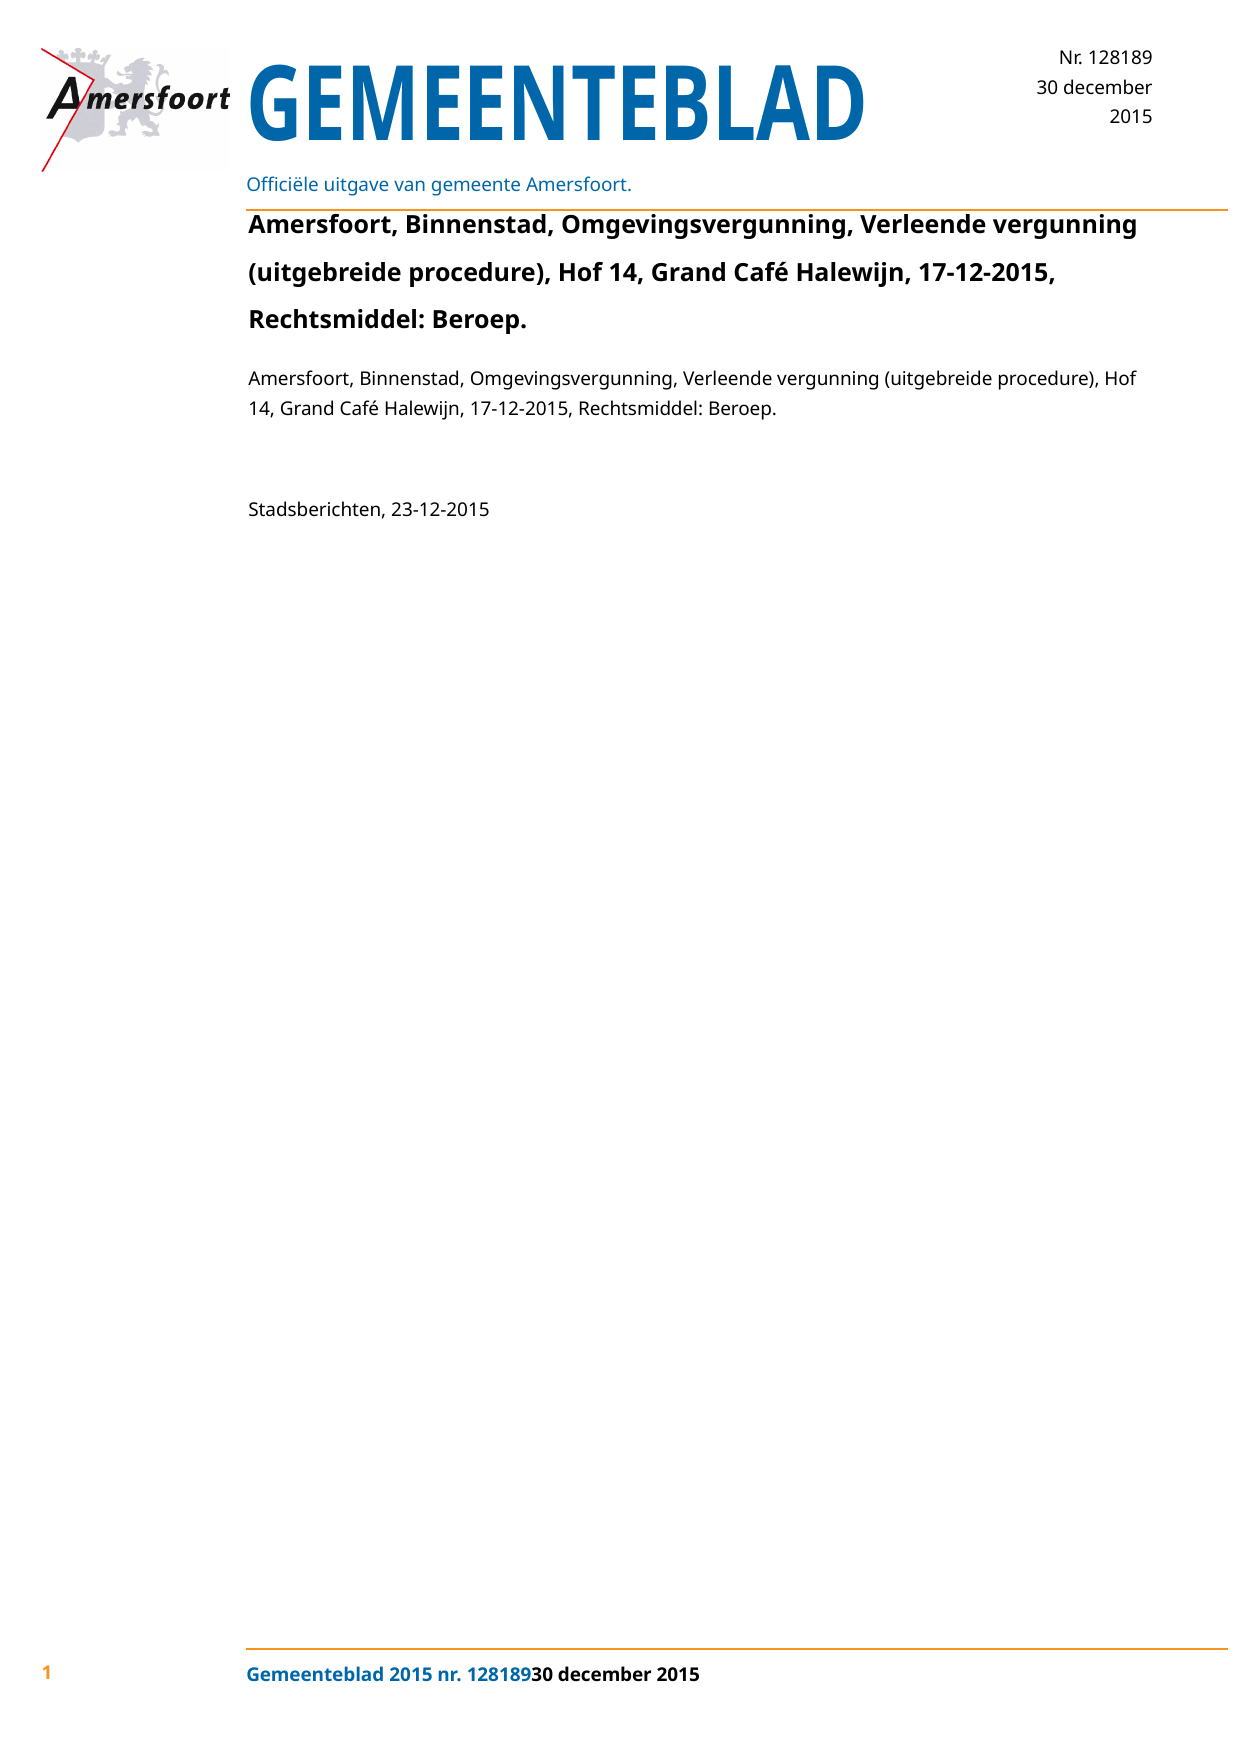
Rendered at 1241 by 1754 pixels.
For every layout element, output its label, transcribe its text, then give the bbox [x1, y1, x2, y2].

text Stadsberichten, 23-12-2015 [248, 496, 1152, 522]
picture [41, 47, 231, 172]
text Amersfoort, Binnenstad, Omgevingsvergunning, Verleende vergunning (uitgebreide procedure), Hof 14, Grand Café Halewijn, 17-12-2015, Rechtsmiddel: Beroep. [248, 211, 1152, 336]
text Amersfoort, Binnenstad, Omgevingsvergunning, Verleende vergunning (uitgebreide procedure), Hof 14, Grand Café Halewijn, 17-12-2015, Rechtsmiddel: Beroep. [248, 366, 1152, 421]
